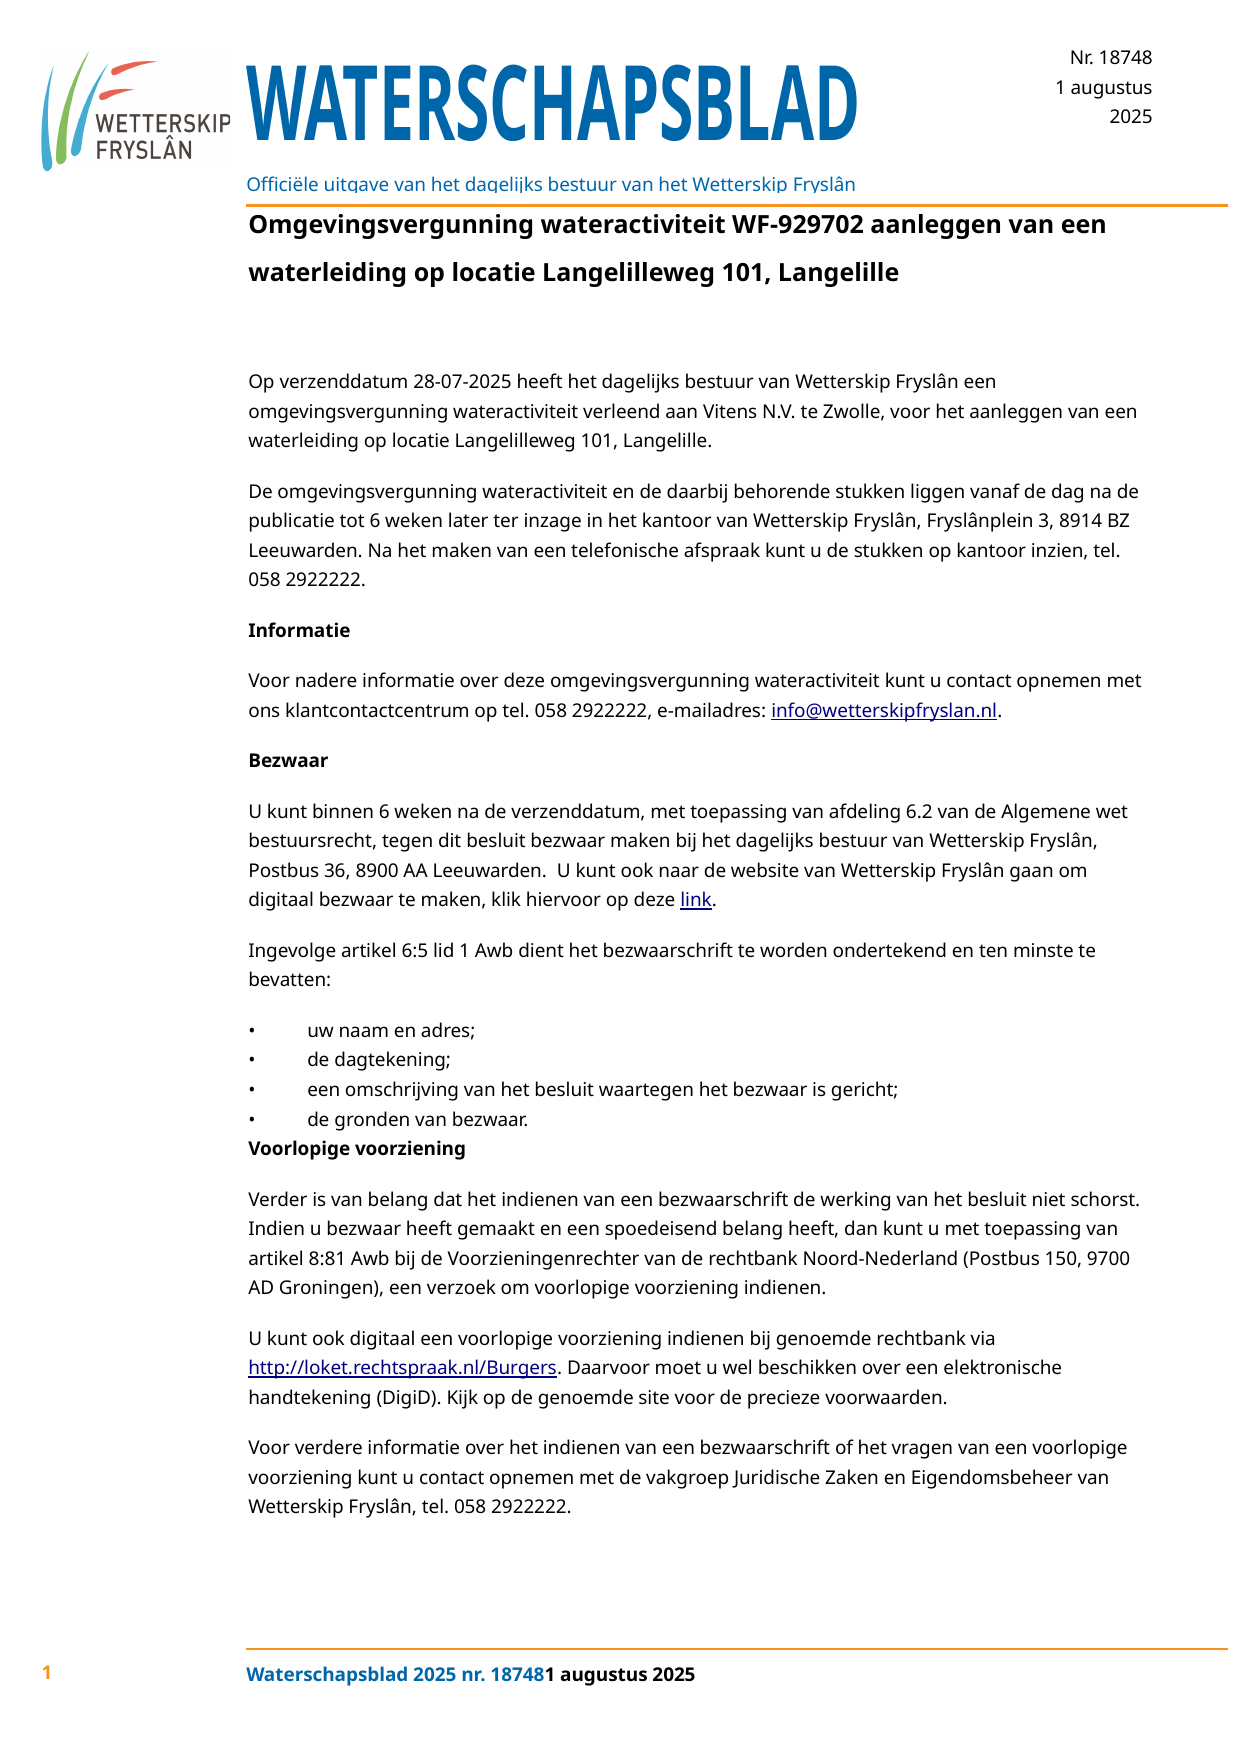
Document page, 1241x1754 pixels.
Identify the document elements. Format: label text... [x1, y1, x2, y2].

text Verder is van belang dat het indienen van een bezwaarschrift de werking van het besluit niet schorst. Indien u bezwaar heeft gemaakt en een spoedeisend belang heeft, dan kunt u met toepassing van artikel 8:81 Awb bij de Voorzieningenrechter van de rechtbank Noord-Nederland (Postbus 150, 9700 AD Groningen), een verzoek om voorlopige voorziening indienen. [248, 1186, 1152, 1300]
text Informatie [248, 617, 1152, 643]
list een omschrijving van het besluit waartegen het bezwaar is gericht; [248, 1076, 1152, 1102]
list de gronden van bezwaar. [248, 1106, 1152, 1132]
text U kunt ook digitaal een voorlopige voorziening indienen bij genoemde rechtbank via http://loket.rechtspraak.nl/Burgers. Daarvoor moet u wel beschikken over een elektronische handtekening (DigiD). Kijk op de genoemde site voor de precieze voorwaarden. [248, 1325, 1152, 1410]
text Omgevingsvergunning wateractiviteit WF-929702 aanleggen van een waterleiding op locatie Langelilleweg 101, Langelille [248, 207, 1152, 288]
text De omgevingsvergunning wateractiviteit en de daarbij behorende stukken liggen vanaf de dag na de publicatie tot 6 weken later ter inzage in het kantoor van Wetterskip Fryslân, Fryslânplein 3, 8914 BZ Leeuwarden. Na het maken van een telefonische afspraak kunt u de stukken op kantoor inzien, tel. 058 2922222. [248, 478, 1152, 592]
text Ingevolge artikel 6:5 lid 1 Awb dient het bezwaarschrift te worden ondertekend en ten minste te bevatten: [248, 937, 1152, 992]
text U kunt binnen 6 weken na de verzenddatum, met toepassing van afdeling 6.2 van de Algemene wet bestuursrecht, tegen dit besluit bezwaar maken bij het dagelijks bestuur van Wetterskip Fryslân, Postbus 36, 8900 AA Leeuwarden. U kunt ook naar de website van Wetterskip Fryslân gaan om digitaal bezwaar te maken, klik hiervoor op deze link. [248, 798, 1152, 912]
text Op verzenddatum 28-07-2025 heeft het dagelijks bestuur van Wetterskip Fryslân een omgevingsvergunning wateractiviteit verleend aan Vitens N.V. te Zwolle, voor het aanleggen van een waterleiding op locatie Langelilleweg 101, Langelille. [248, 368, 1152, 453]
picture [41, 47, 231, 172]
text Bezwaar [248, 747, 1152, 773]
list de dagtekening; [248, 1047, 1152, 1072]
text Voorlopige voorziening [248, 1135, 1152, 1161]
list uw naam en adres; [248, 1017, 1152, 1043]
text Voor verdere informatie over het indienen van een bezwaarschrift of het vragen van een voorlopige voorziening kunt u contact opnemen met de vakgroep Juridische Zaken en Eigendomsbeheer van Wetterskip Fryslân, tel. 058 2922222. [248, 1434, 1152, 1519]
text Voor nadere informatie over deze omgevingsvergunning wateractiviteit kunt u contact opnemen met ons klantcontactcentrum op tel. 058 2922222, e-mailadres: info@wetterskipfryslan.nl. [248, 667, 1152, 723]
